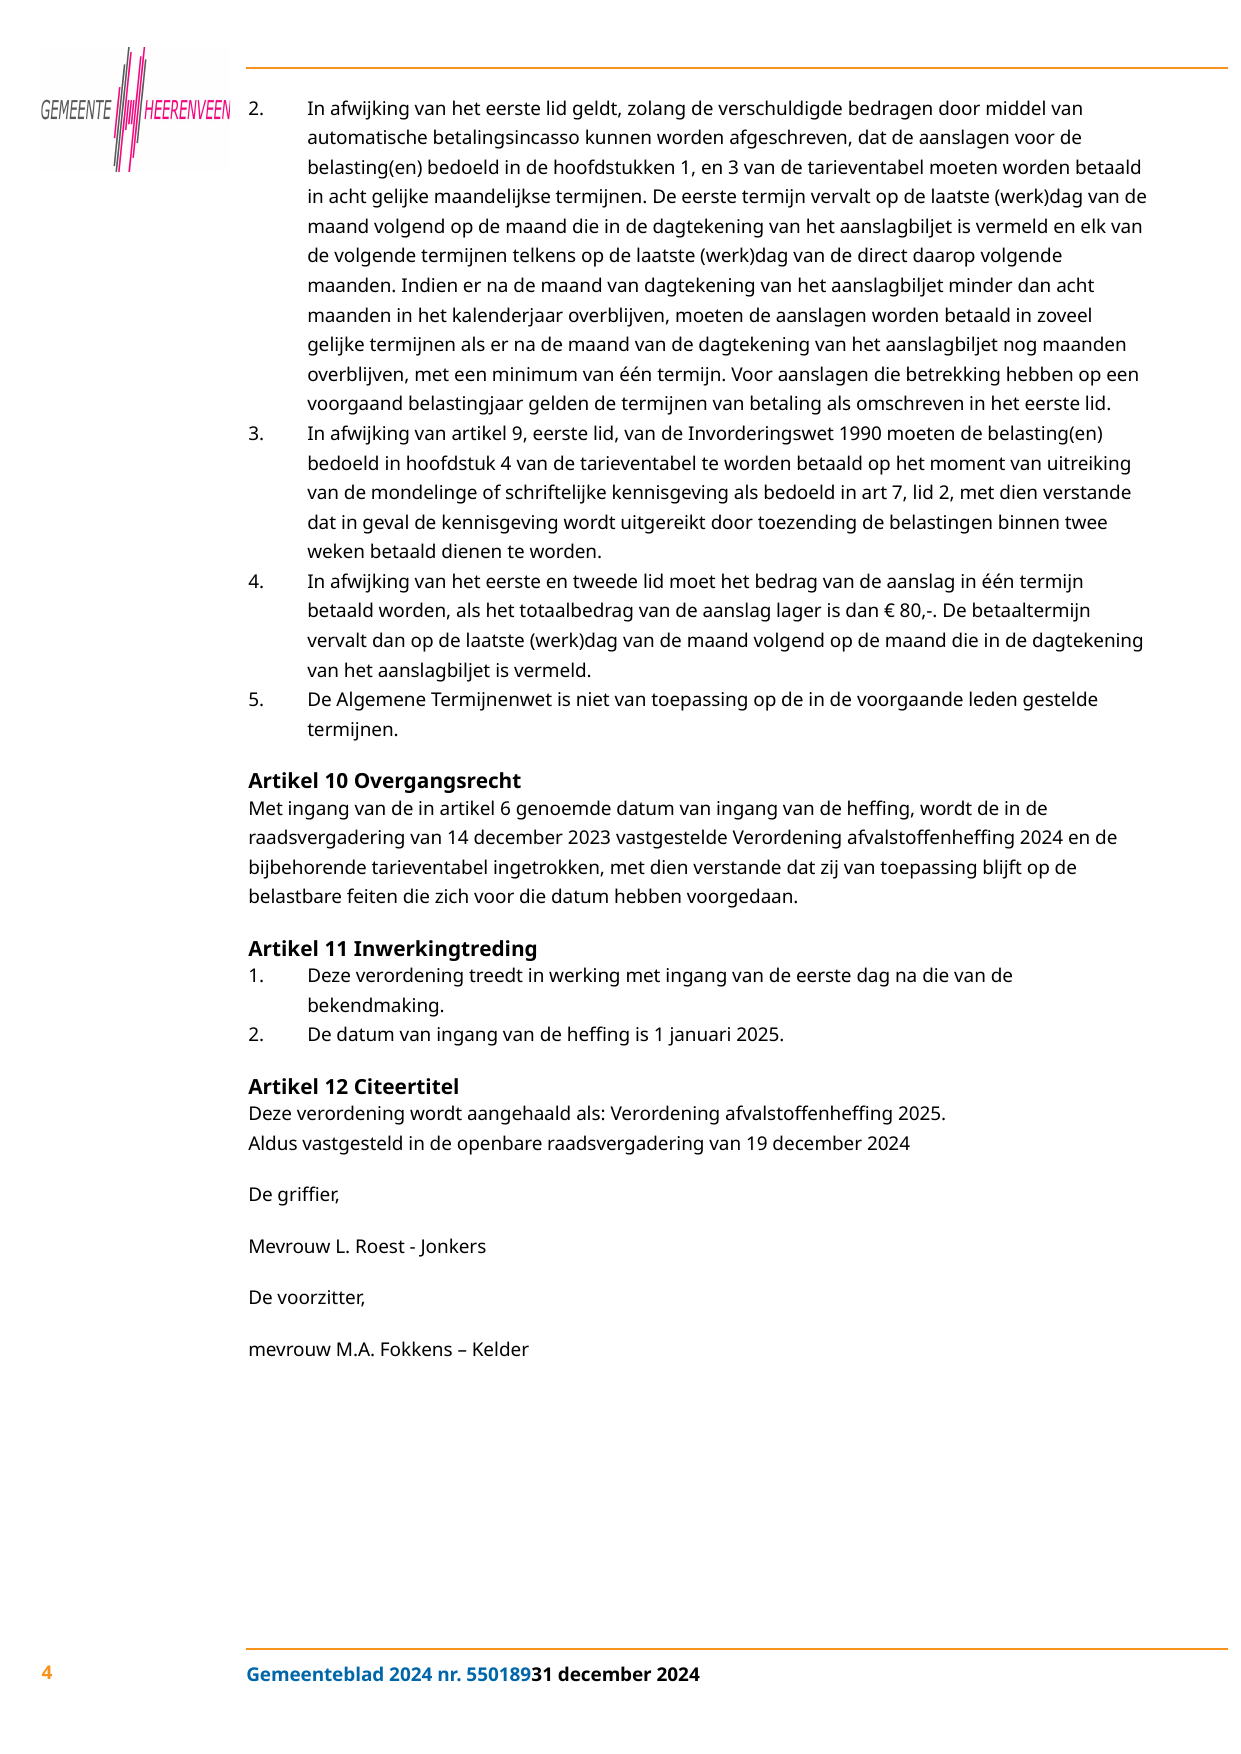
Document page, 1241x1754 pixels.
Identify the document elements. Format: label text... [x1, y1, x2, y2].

text Deze verordening wordt aangehaald als: Verordening afvalstoffenheffing 2025. [248, 1101, 1152, 1126]
text Met ingang van de in artikel 6 genoemde datum van ingang van de heffing, wordt de in de raadsvergadering van 14 december 2023 vastgestelde Verordening afvalstoffenheffing 2024 en de bijbehorende tarieventabel ingetrokken, met dien verstande dat zij van toepassing blijft op de belastbare feiten die zich voor die datum hebben voorgedaan. [248, 795, 1152, 909]
text De griffier, [248, 1182, 1152, 1207]
list In afwijking van artikel 9, eerste lid, van de Invorderingswet 1990 moeten de belasting(en) bedoeld in hoofdstuk 4 van de tarieventabel te worden betaald op het moment van uitreiking van de mondelinge of schriftelijke kennisgeving als bedoeld in art 7, lid 2, met dien verstande dat in geval de kennisgeving wordt uitgereikt door toezending de belastingen binnen twee weken betaald dienen te worden. [248, 420, 1152, 564]
text Aldus vastgesteld in de openbare raadsvergadering van 19 december 2024 [248, 1130, 1152, 1156]
list In afwijking van het eerste lid geldt, zolang de verschuldigde bedragen door middel van automatische betalingsincasso kunnen worden afgeschreven, dat de aanslagen voor de belasting(en) bedoeld in de hoofdstukken 1, en 3 van de tarieventabel moeten worden betaald in acht gelijke maandelijkse termijnen. De eerste termijn vervalt op de laatste (werk)dag van de maand volgend op de maand die in de dagtekening van het aanslagbiljet is vermeld en elk van de volgende termijnen telkens op de laatste (werk)dag van de direct daarop volgende maanden. Indien er na de maand van dagtekening van het aanslagbiljet minder dan acht maanden in het kalenderjaar overblijven, moeten de aanslagen worden betaald in zoveel gelijke termijnen als er na de maand van de dagtekening van het aanslagbiljet nog maanden overblijven, met een minimum van één termijn. Voor aanslagen die betrekking hebben op een voorgaand belastingjaar gelden de termijnen van betaling als omschreven in het eerste lid. [248, 95, 1152, 416]
list De Algemene Termijnenwet is niet van toepassing op de in de voorgaande leden gestelde termijnen. [248, 686, 1152, 742]
list In afwijking van het eerste en tweede lid moet het bedrag van de aanslag in één termijn betaald worden, als het totaalbedrag van de aanslag lager is dan € 80,-. De betaaltermijn vervalt dan op de laatste (werk)dag van de maand volgend op de maand die in de dagtekening van het aanslagbiljet is vermeld. [248, 568, 1152, 683]
text Artikel 12 Citeertitel [248, 1072, 1152, 1101]
text mevrouw M.A. Fokkens – Kelder [248, 1336, 1152, 1362]
list Deze verordening treedt in werking met ingang van de eerste dag na die van de bekendmaking. [248, 962, 1152, 1018]
text Artikel 10 Overgangsrecht [248, 766, 1152, 795]
text Artikel 11 Inwerkingtreding [248, 934, 1152, 962]
picture [41, 47, 231, 172]
list De datum van ingang van de heffing is 1 januari 2025. [248, 1022, 1152, 1047]
text Mevrouw L. Roest - Jonkers [248, 1233, 1152, 1259]
text De voorzitter, [248, 1284, 1152, 1310]
